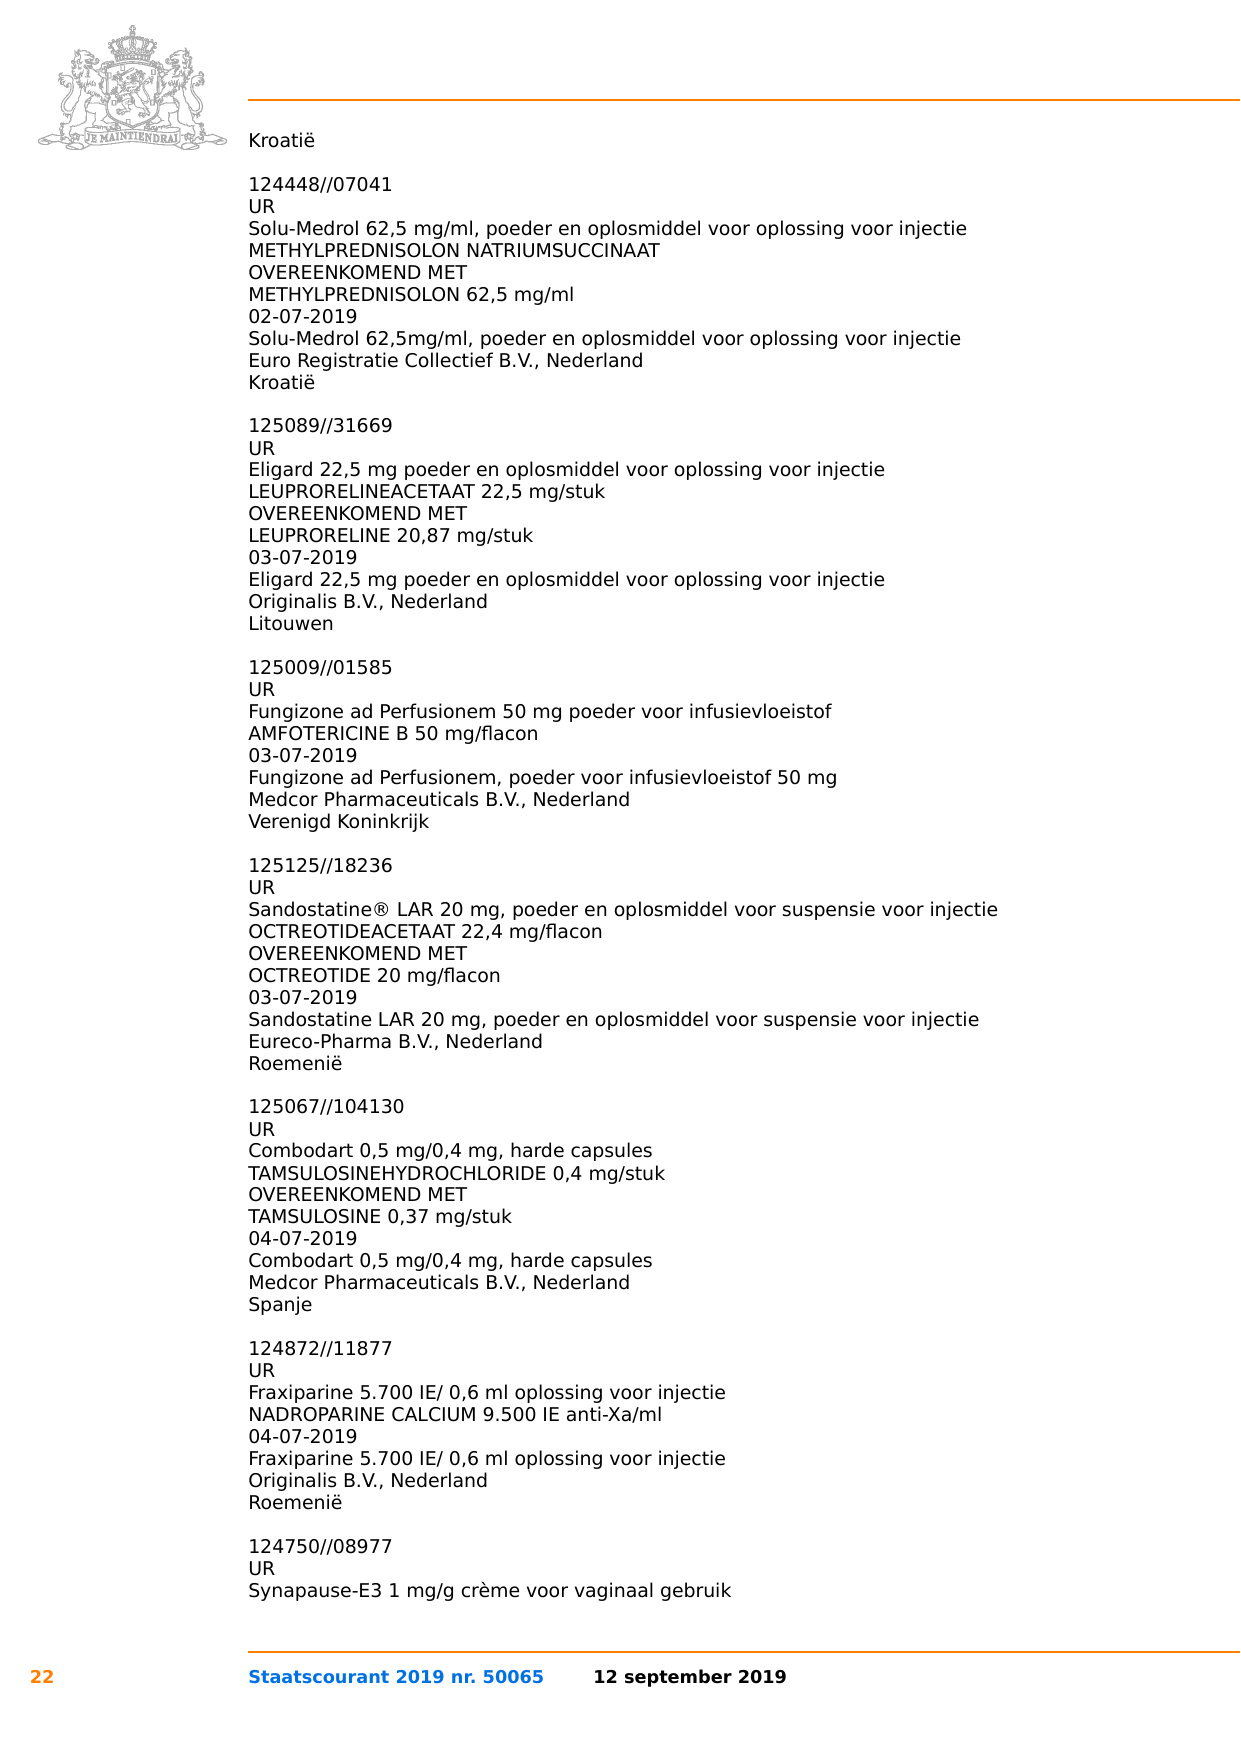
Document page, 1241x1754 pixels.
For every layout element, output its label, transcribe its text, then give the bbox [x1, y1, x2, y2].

text METHYLPREDNISOLON NATRIUMSUCCINAAT [248, 240, 1163, 262]
text OVEREENKOMEND MET [248, 503, 1163, 525]
text OVEREENKOMEND MET [248, 262, 1163, 284]
text UR [248, 877, 1163, 899]
text Synapause-E3 1 mg/g crème voor vaginaal gebruik [248, 1580, 1163, 1602]
text Eligard 22,5 mg poeder en oplosmiddel voor oplossing voor injectie [248, 569, 1163, 591]
text METHYLPREDNISOLON 62,5 mg/ml [248, 284, 1163, 306]
text Eligard 22,5 mg poeder en oplosmiddel voor oplossing voor injectie [248, 459, 1163, 481]
text Fraxiparine 5.700 IE/ 0,6 ml oplossing voor injectie [248, 1448, 1163, 1470]
text Kroatië [248, 130, 1163, 152]
text Fungizone ad Perfusionem 50 mg poeder voor infusievloeistof [248, 701, 1163, 723]
text Spanje [248, 1294, 1163, 1316]
text Originalis B.V., Nederland [248, 1470, 1163, 1492]
picture [38, 25, 227, 150]
text NADROPARINE CALCIUM 9.500 IE anti-Xa/ml [248, 1404, 1163, 1426]
text UR [248, 679, 1163, 701]
text 03-07-2019 [248, 745, 1163, 767]
text Fungizone ad Perfusionem, poeder voor infusievloeistof 50 mg [248, 767, 1163, 789]
text 125009//01585 [248, 657, 1163, 679]
text LEUPRORELINE 20,87 mg/stuk [248, 525, 1163, 547]
text TAMSULOSINEHYDROCHLORIDE 0,4 mg/stuk [248, 1162, 1163, 1184]
text Fraxiparine 5.700 IE/ 0,6 ml oplossing voor injectie [248, 1382, 1163, 1404]
text 125125//18236 [248, 855, 1163, 877]
text Verenigd Koninkrijk [248, 811, 1163, 833]
text OCTREOTIDEACETAAT 22,4 mg/flacon [248, 921, 1163, 943]
text 04-07-2019 [248, 1426, 1163, 1448]
text Kroatië [248, 372, 1163, 393]
text 124872//11877 [248, 1338, 1163, 1360]
text UR [248, 1118, 1163, 1140]
text UR [248, 437, 1163, 459]
text Originalis B.V., Nederland [248, 591, 1163, 613]
text Combodart 0,5 mg/0,4 mg, harde capsules [248, 1250, 1163, 1272]
text Solu-Medrol 62,5mg/ml, poeder en oplosmiddel voor oplossing voor injectie [248, 328, 1163, 349]
text Roemenië [248, 1492, 1163, 1514]
text 124750//08977 [248, 1536, 1163, 1558]
text Medcor Pharmaceuticals B.V., Nederland [248, 1272, 1163, 1294]
text AMFOTERICINE B 50 mg/flacon [248, 723, 1163, 745]
text Euro Registratie Collectief B.V., Nederland [248, 349, 1163, 372]
text Eureco-Pharma B.V., Nederland [248, 1031, 1163, 1053]
text UR [248, 196, 1163, 218]
text Roemenië [248, 1053, 1163, 1074]
text Medcor Pharmaceuticals B.V., Nederland [248, 789, 1163, 811]
text UR [248, 1360, 1163, 1382]
text 125089//31669 [248, 415, 1163, 437]
text Sandostatine LAR 20 mg, poeder en oplosmiddel voor suspensie voor injectie [248, 1009, 1163, 1031]
text Combodart 0,5 mg/0,4 mg, harde capsules [248, 1140, 1163, 1162]
text LEUPRORELINEACETAAT 22,5 mg/stuk [248, 481, 1163, 503]
text 03-07-2019 [248, 547, 1163, 569]
text Sandostatine® LAR 20 mg, poeder en oplosmiddel voor suspensie voor injectie [248, 899, 1163, 921]
text Litouwen [248, 613, 1163, 635]
text OCTREOTIDE 20 mg/flacon [248, 965, 1163, 987]
text UR [248, 1558, 1163, 1580]
text OVEREENKOMEND MET [248, 1184, 1163, 1206]
text 125067//104130 [248, 1096, 1163, 1118]
text 124448//07041 [248, 174, 1163, 196]
text TAMSULOSINE 0,37 mg/stuk [248, 1206, 1163, 1228]
text 02-07-2019 [248, 306, 1163, 328]
text 03-07-2019 [248, 987, 1163, 1009]
text OVEREENKOMEND MET [248, 943, 1163, 965]
text Solu-Medrol 62,5 mg/ml, poeder en oplosmiddel voor oplossing voor injectie [248, 218, 1163, 240]
text 04-07-2019 [248, 1228, 1163, 1250]
